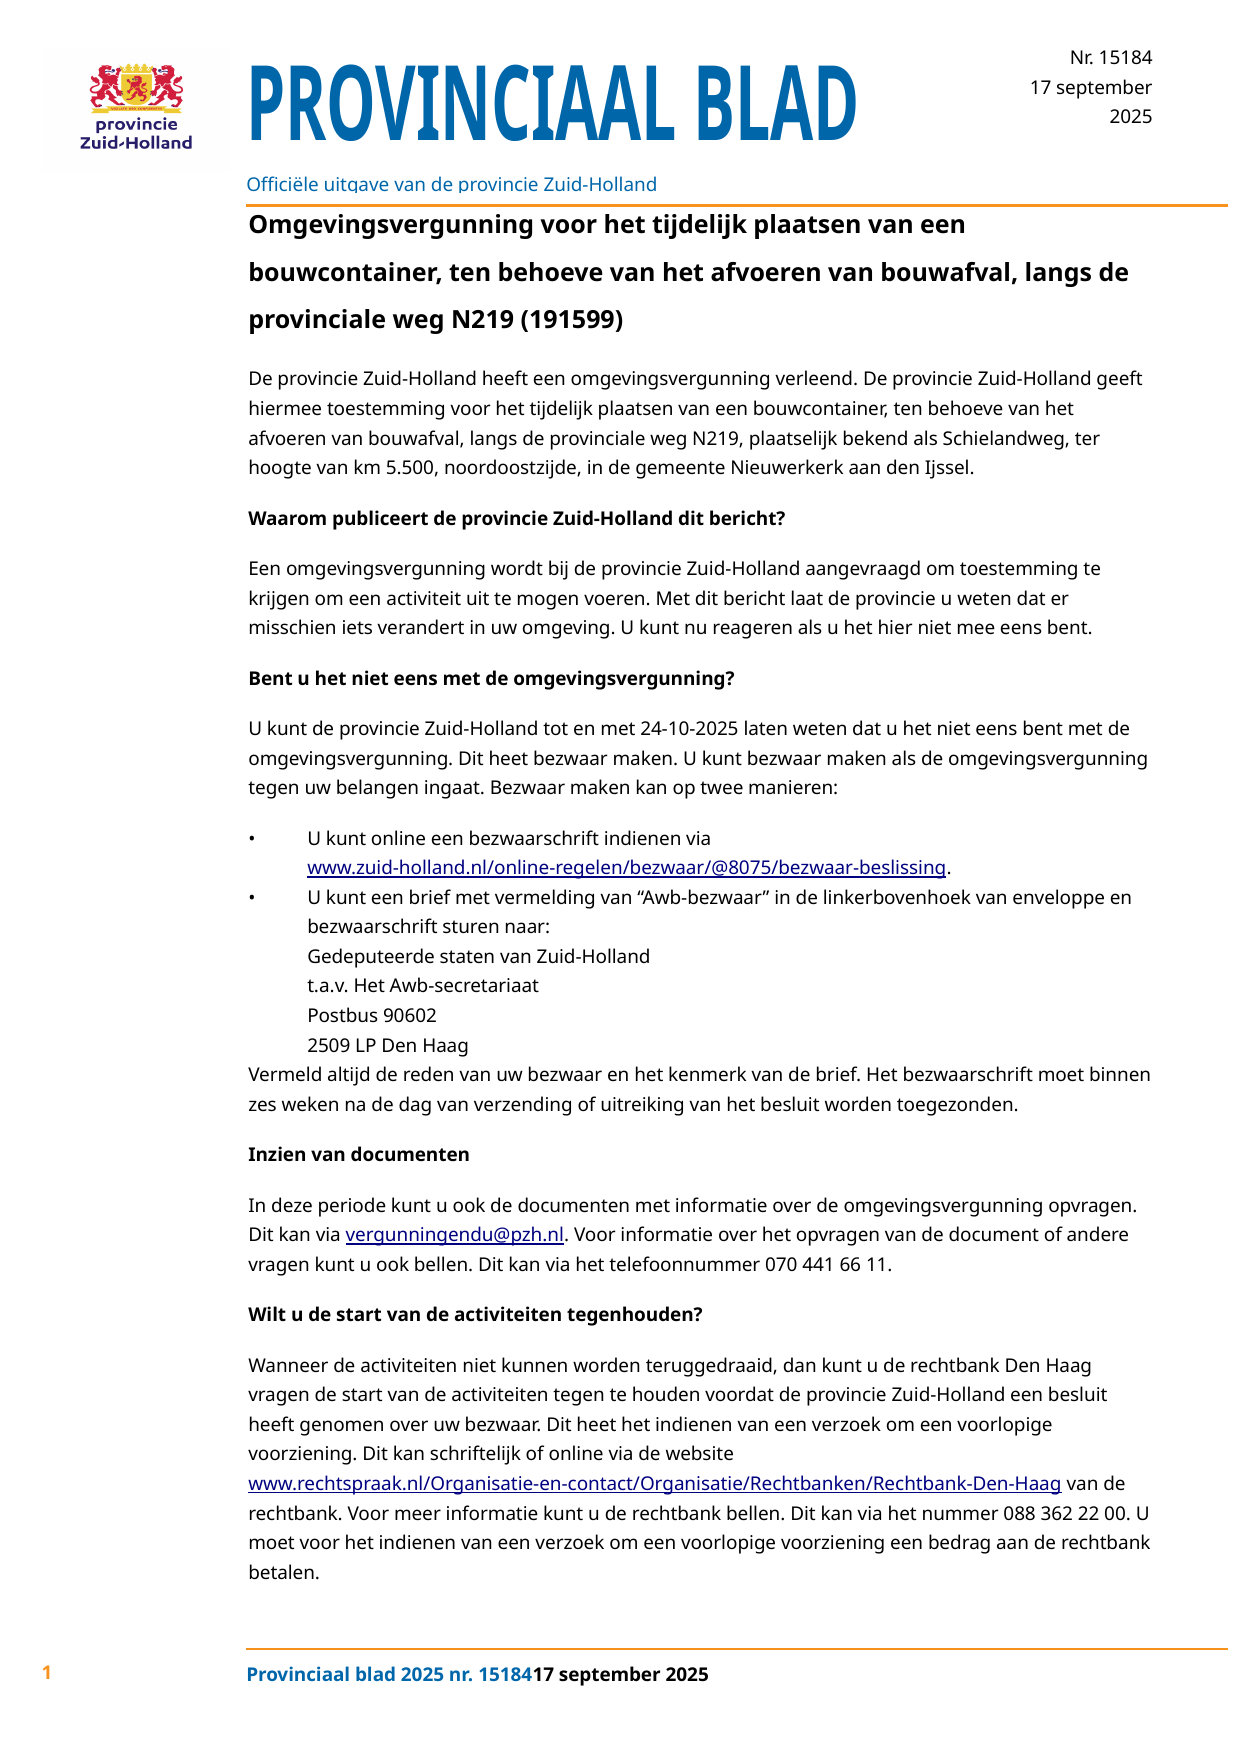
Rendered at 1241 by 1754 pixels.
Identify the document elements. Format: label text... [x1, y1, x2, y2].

list Postbus 90602 [248, 1002, 1152, 1028]
list U kunt online een bezwaarschrift indienen via www.zuid-holland.nl/online-regelen/bezwaar/@8075/bezwaar-beslissing. [248, 825, 1152, 880]
list t.a.v. Het Awb-secretariaat [248, 973, 1152, 998]
text Een omgevingsvergunning wordt bij de provincie Zuid-Holland aangevraagd om toestemming te krijgen om een activiteit uit te mogen voeren. Met dit bericht laat de provincie u weten dat er misschien iets verandert in uw omgeving. U kunt nu reageren als u het hier niet mee eens bent. [248, 555, 1152, 640]
text Wanneer de activiteiten niet kunnen worden teruggedraaid, dan kunt u de rechtbank Den Haag vragen de start van de activiteiten tegen te houden voordat de provincie Zuid-Holland een besluit heeft genomen over uw bezwaar. Dit heet het indienen van een verzoek om een voorlopige voorziening. Dit kan schriftelijk of online via de website www.rechtspraak.nl/Organisatie-en-contact/Organisatie/Rechtbanken/Rechtbank-Den-Haag van de rechtbank. Voor meer informatie kunt u de rechtbank bellen. Dit kan via het nummer 088 362 22 00. U moet voor het indienen van een verzoek om een voorlopige voorziening een bedrag aan de rechtbank betalen. [248, 1352, 1152, 1584]
text De provincie Zuid-Holland heeft een omgevingsvergunning verleend. De provincie Zuid-Holland geeft hiermee toestemming voor het tijdelijk plaatsen van een bouwcontainer, ten behoeve van het afvoeren van bouwafval, langs de provinciale weg N219, plaatselijk bekend als Schielandweg, ter hoogte van km 5.500, noordoostzijde, in de gemeente Nieuwerkerk aan den Ijssel. [248, 366, 1152, 480]
list Gedeputeerde staten van Zuid-Holland [248, 943, 1152, 969]
text U kunt de provincie Zuid-Holland tot en met 24-10-2025 laten weten dat u het niet eens bent met de omgevingsvergunning. Dit heet bezwaar maken. U kunt bezwaar maken als de omgevingsvergunning tegen uw belangen ingaat. Bezwaar maken kan op twee manieren: [248, 715, 1152, 800]
text Vermeld altijd de reden van uw bezwaar en het kenmerk van de brief. Het bezwaarschrift moet binnen zes weken na de dag van verzending of uitreiking van het besluit worden toegezonden. [248, 1061, 1152, 1117]
text Bent u het niet eens met de omgevingsvergunning? [248, 665, 1152, 690]
text Wilt u de start van de activiteiten tegenhouden? [248, 1301, 1152, 1327]
text Waarom publiceert de provincie Zuid-Holland dit bericht? [248, 505, 1152, 530]
text In deze periode kunt u ook de documenten met informatie over de omgevingsvergunning opvragen. Dit kan via vergunningendu@pzh.nl. Voor informatie over het opvragen van de document of andere vragen kunt u ook bellen. Dit kan via het telefoonnummer 070 441 66 11. [248, 1192, 1152, 1277]
text Inzien van documenten [248, 1141, 1152, 1167]
text Omgevingsvergunning voor het tijdelijk plaatsen van een bouwcontainer, ten behoeve van het afvoeren van bouwafval, langs de provinciale weg N219 (191599) [248, 207, 1152, 336]
list U kunt een brief met vermelding van “Awb-bezwaar” in de linkerbovenhoek van enveloppe en bezwaarschrift sturen naar: [248, 884, 1152, 939]
list 2509 LP Den Haag [248, 1032, 1152, 1057]
picture [41, 47, 231, 172]
